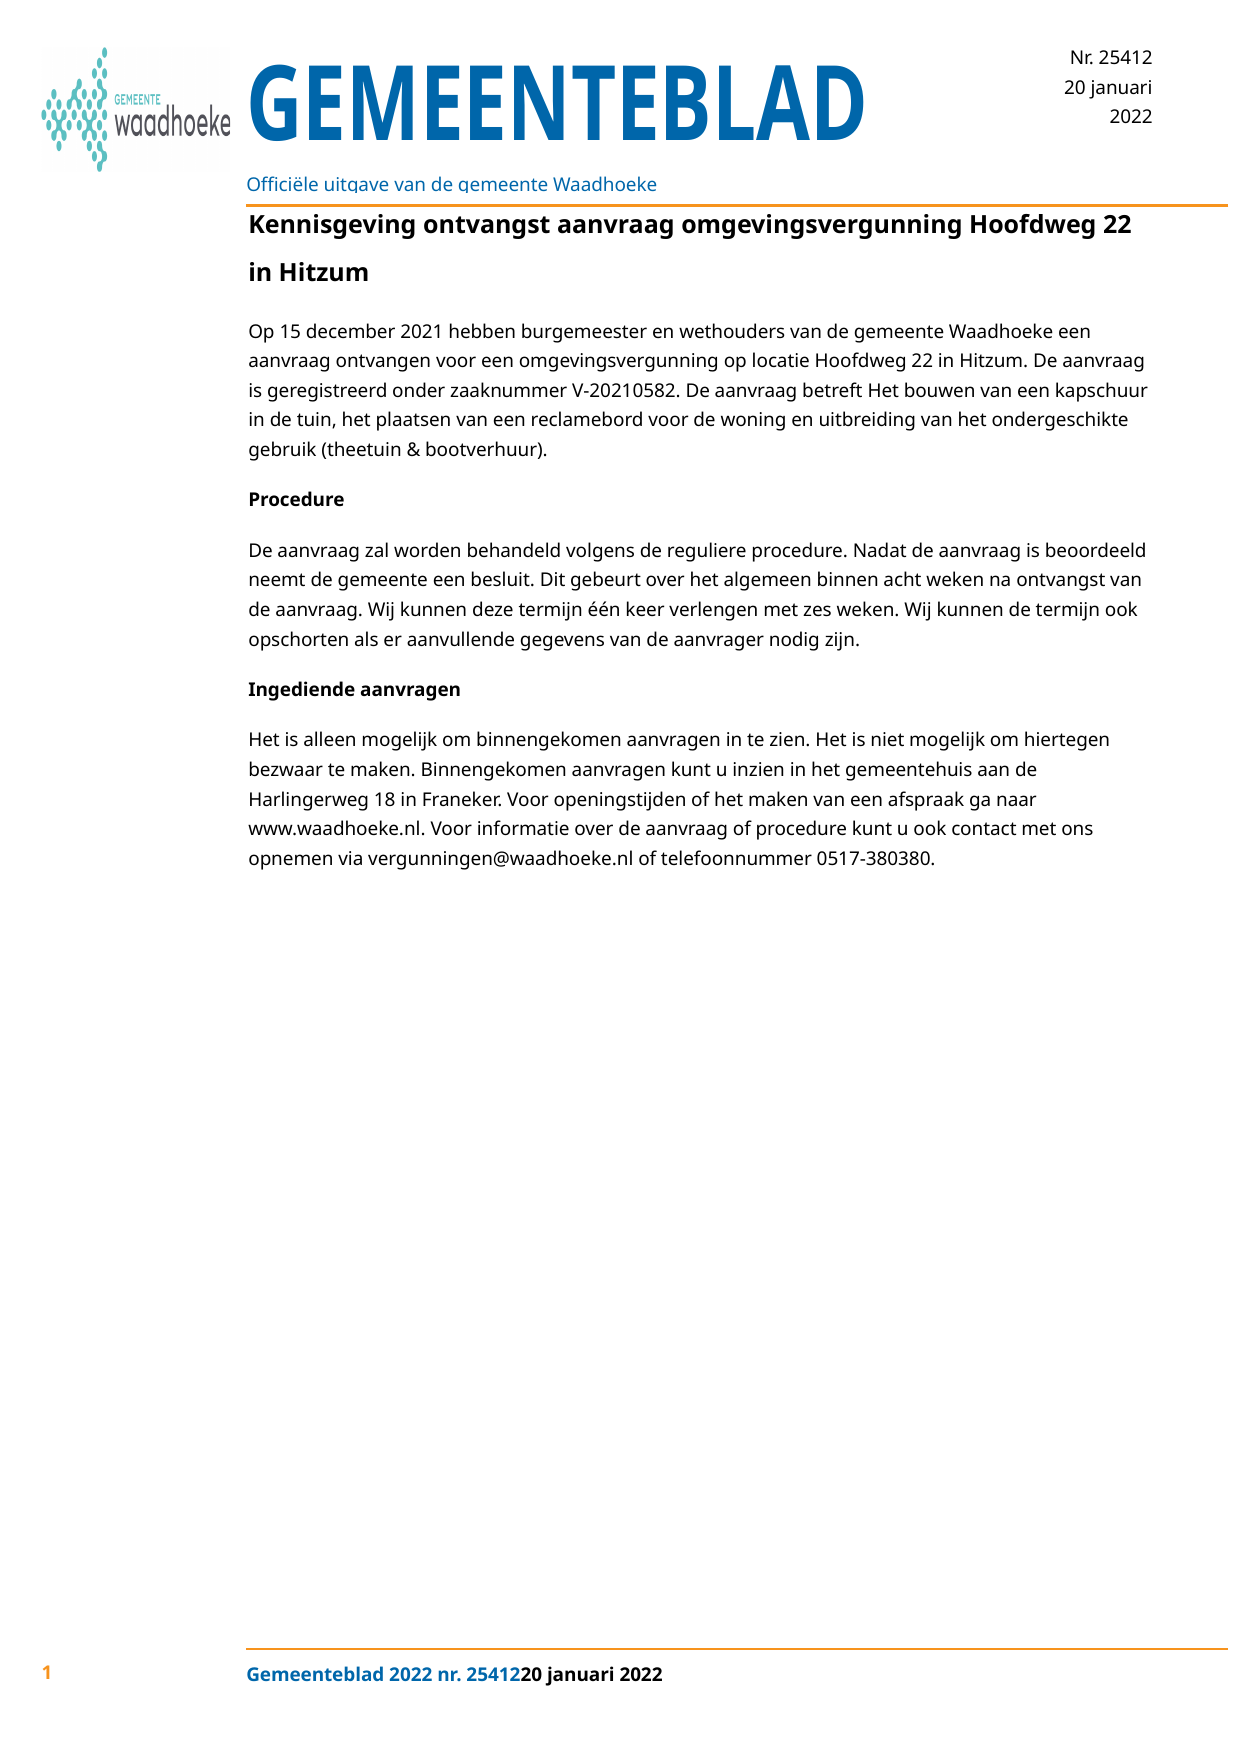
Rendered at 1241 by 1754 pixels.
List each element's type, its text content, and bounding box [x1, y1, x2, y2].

text Ingediende aanvragen [248, 676, 1152, 702]
text De aanvraag zal worden behandeld volgens de reguliere procedure. Nadat de aanvraag is beoordeeld neemt de gemeente een besluit. Dit gebeurt over het algemeen binnen acht weken na ontvangst van de aanvraag. Wij kunnen deze termijn één keer verlengen met zes weken. Wij kunnen de termijn ook opschorten als er aanvullende gegevens van de aanvrager nodig zijn. [248, 537, 1152, 652]
picture [41, 47, 231, 172]
text Op 15 december 2021 hebben burgemeester en wethouders van de gemeente Waadhoeke een aanvraag ontvangen voor een omgevingsvergunning op locatie Hoofdweg 22 in Hitzum. De aanvraag is geregistreerd onder zaaknummer V-20210582. De aanvraag betreft Het bouwen van een kapschuur in de tuin, het plaatsen van een reclamebord voor de woning en uitbreiding van het ondergeschikte gebruik (theetuin & bootverhuur). [248, 318, 1152, 462]
text Kennisgeving ontvangst aanvraag omgevingsvergunning Hoofdweg 22 in Hitzum [248, 207, 1152, 288]
text Het is alleen mogelijk om binnengekomen aanvragen in te zien. Het is niet mogelijk om hiertegen bezwaar te maken. Binnengekomen aanvragen kunt u inzien in het gemeentehuis aan de Harlingerweg 18 in Franeker. Voor openingstijden of het maken van een afspraak ga naar www.waadhoeke.nl. Voor informatie over de aanvraag of procedure kunt u ook contact met ons opnemen via vergunningen@waadhoeke.nl of telefoonnummer 0517-380380. [248, 727, 1152, 871]
text Procedure [248, 487, 1152, 512]
